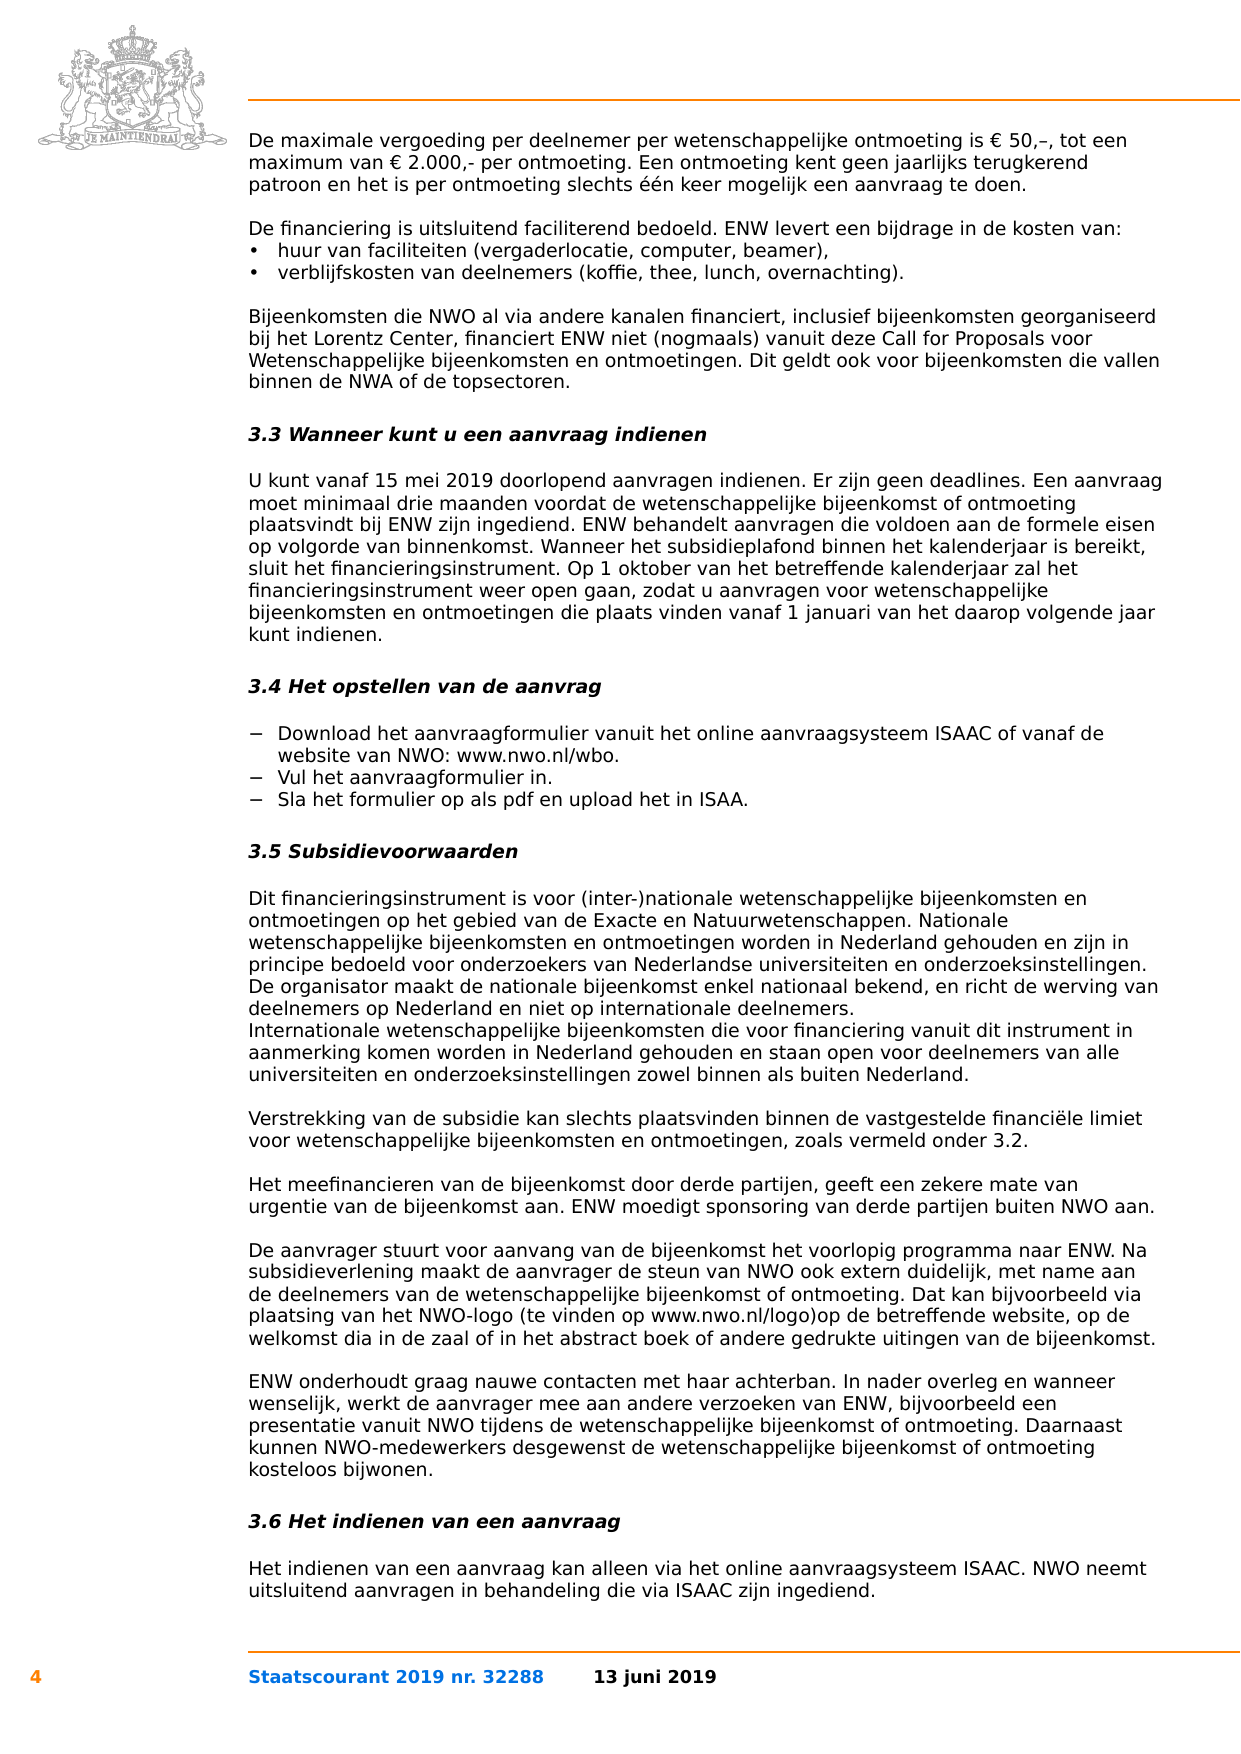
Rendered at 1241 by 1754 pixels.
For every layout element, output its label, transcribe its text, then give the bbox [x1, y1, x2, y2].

text Het meefinancieren van de bijeenkomst door derde partijen, geeft een zekere mate van urgentie van de bijeenkomst aan. ENW moedigt sponsoring van derde partijen buiten NWO aan. [248, 1174, 1163, 1218]
text − Download het aanvraagformulier vanuit het online aanvraagsysteem ISAAC of vanaf de website van NWO: www.nwo.nl/wbo. [248, 723, 1163, 767]
text Verstrekking van de subsidie kan slechts plaatsvinden binnen de vastgestelde financiële limiet voor wetenschappelijke bijeenkomsten en ontmoetingen, zoals vermeld onder 3.2. [248, 1108, 1163, 1152]
text − Sla het formulier op als pdf en upload het in ISAA. [248, 789, 1163, 811]
text Het indienen van een aanvraag kan alleen via het online aanvraagsysteem ISAAC. NWO neemt uitsluitend aanvragen in behandeling die via ISAAC zijn ingediend. [248, 1558, 1163, 1602]
text Dit financieringsinstrument is voor (inter-)nationale wetenschappelijke bijeenkomsten en ontmoetingen op het gebied van de Exacte en Natuurwetenschappen. Nationale wetenschappelijke bijeenkomsten en ontmoetingen worden in Nederland gehouden en zijn in principe bedoeld voor onderzoekers van Nederlandse universiteiten en onderzoeksinstellingen. De organisator maakt de nationale bijeenkomst enkel nationaal bekend, en richt de werving van deelnemers op Nederland en niet op internationale deelnemers. [248, 888, 1163, 1020]
text De financiering is uitsluitend faciliterend bedoeld. ENW levert een bijdrage in de kosten van: [248, 218, 1163, 240]
subtitle 3.6 Het indienen van een aanvraag [248, 1511, 1163, 1533]
text De maximale vergoeding per deelnemer per wetenschappelijke ontmoeting is € 50,–, tot een maximum van € 2.000,- per ontmoeting. Een ontmoeting kent geen jaarlijks terugkerend patroon en het is per ontmoeting slechts één keer mogelijk een aanvraag te doen. [248, 130, 1163, 196]
text Bijeenkomsten die NWO al via andere kanalen financiert, inclusief bijeenkomsten georganiseerd bij het Lorentz Center, financiert ENW niet (nogmaals) vanuit deze Call for Proposals voor Wetenschappelijke bijeenkomsten en ontmoetingen. Dit geldt ook voor bijeenkomsten die vallen binnen de NWA of de topsectoren. [248, 306, 1163, 393]
text − Vul het aanvraagformulier in. [248, 767, 1163, 789]
subtitle 3.4 Het opstellen van de aanvrag [248, 676, 1163, 698]
text De aanvrager stuurt voor aanvang van de bijeenkomst het voorlopig programma naar ENW. Na subsidieverlening maakt de aanvrager de steun van NWO ook extern duidelijk, met name aan de deelnemers van de wetenschappelijke bijeenkomst of ontmoeting. Dat kan bijvoorbeeld via plaatsing van het NWO-logo (te vinden op www.nwo.nl/logo)op de betreffende website, op de welkomst dia in de zaal of in het abstract boek of andere gedrukte uitingen van de bijeenkomst. [248, 1239, 1163, 1349]
text • verblijfskosten van deelnemers (koffie, thee, lunch, overnachting). [248, 262, 1163, 284]
subtitle 3.3 Wanneer kunt u een aanvraag indienen [248, 423, 1163, 445]
text • huur van faciliteiten (vergaderlocatie, computer, beamer), [248, 240, 1163, 262]
text U kunt vanaf 15 mei 2019 doorlopend aanvragen indienen. Er zijn geen deadlines. Een aanvraag moet minimaal drie maanden voordat de wetenschappelijke bijeenkomst of ontmoeting plaatsvindt bij ENW zijn ingediend. ENW behandelt aanvragen die voldoen aan de formele eisen op volgorde van binnenkomst. Wanneer het subsidieplafond binnen het kalenderjaar is bereikt, sluit het financieringsinstrument. Op 1 oktober van het betreffende kalenderjaar zal het financieringsinstrument weer open gaan, zodat u aanvragen voor wetenschappelijke bijeenkomsten en ontmoetingen die plaats vinden vanaf 1 januari van het daarop volgende jaar kunt indienen. [248, 470, 1163, 646]
text Internationale wetenschappelijke bijeenkomsten die voor financiering vanuit dit instrument in aanmerking komen worden in Nederland gehouden en staan open voor deelnemers van alle universiteiten en onderzoeksinstellingen zowel binnen als buiten Nederland. [248, 1020, 1163, 1086]
text ENW onderhoudt graag nauwe contacten met haar achterban. In nader overleg en wanneer wenselijk, werkt de aanvrager mee aan andere verzoeken van ENW, bijvoorbeeld een presentatie vanuit NWO tijdens de wetenschappelijke bijeenkomst of ontmoeting. Daarnaast kunnen NWO-medewerkers desgewenst de wetenschappelijke bijeenkomst of ontmoeting kosteloos bijwonen. [248, 1371, 1163, 1481]
picture [38, 25, 227, 150]
subtitle 3.5 Subsidievoorwaarden [248, 841, 1163, 863]
